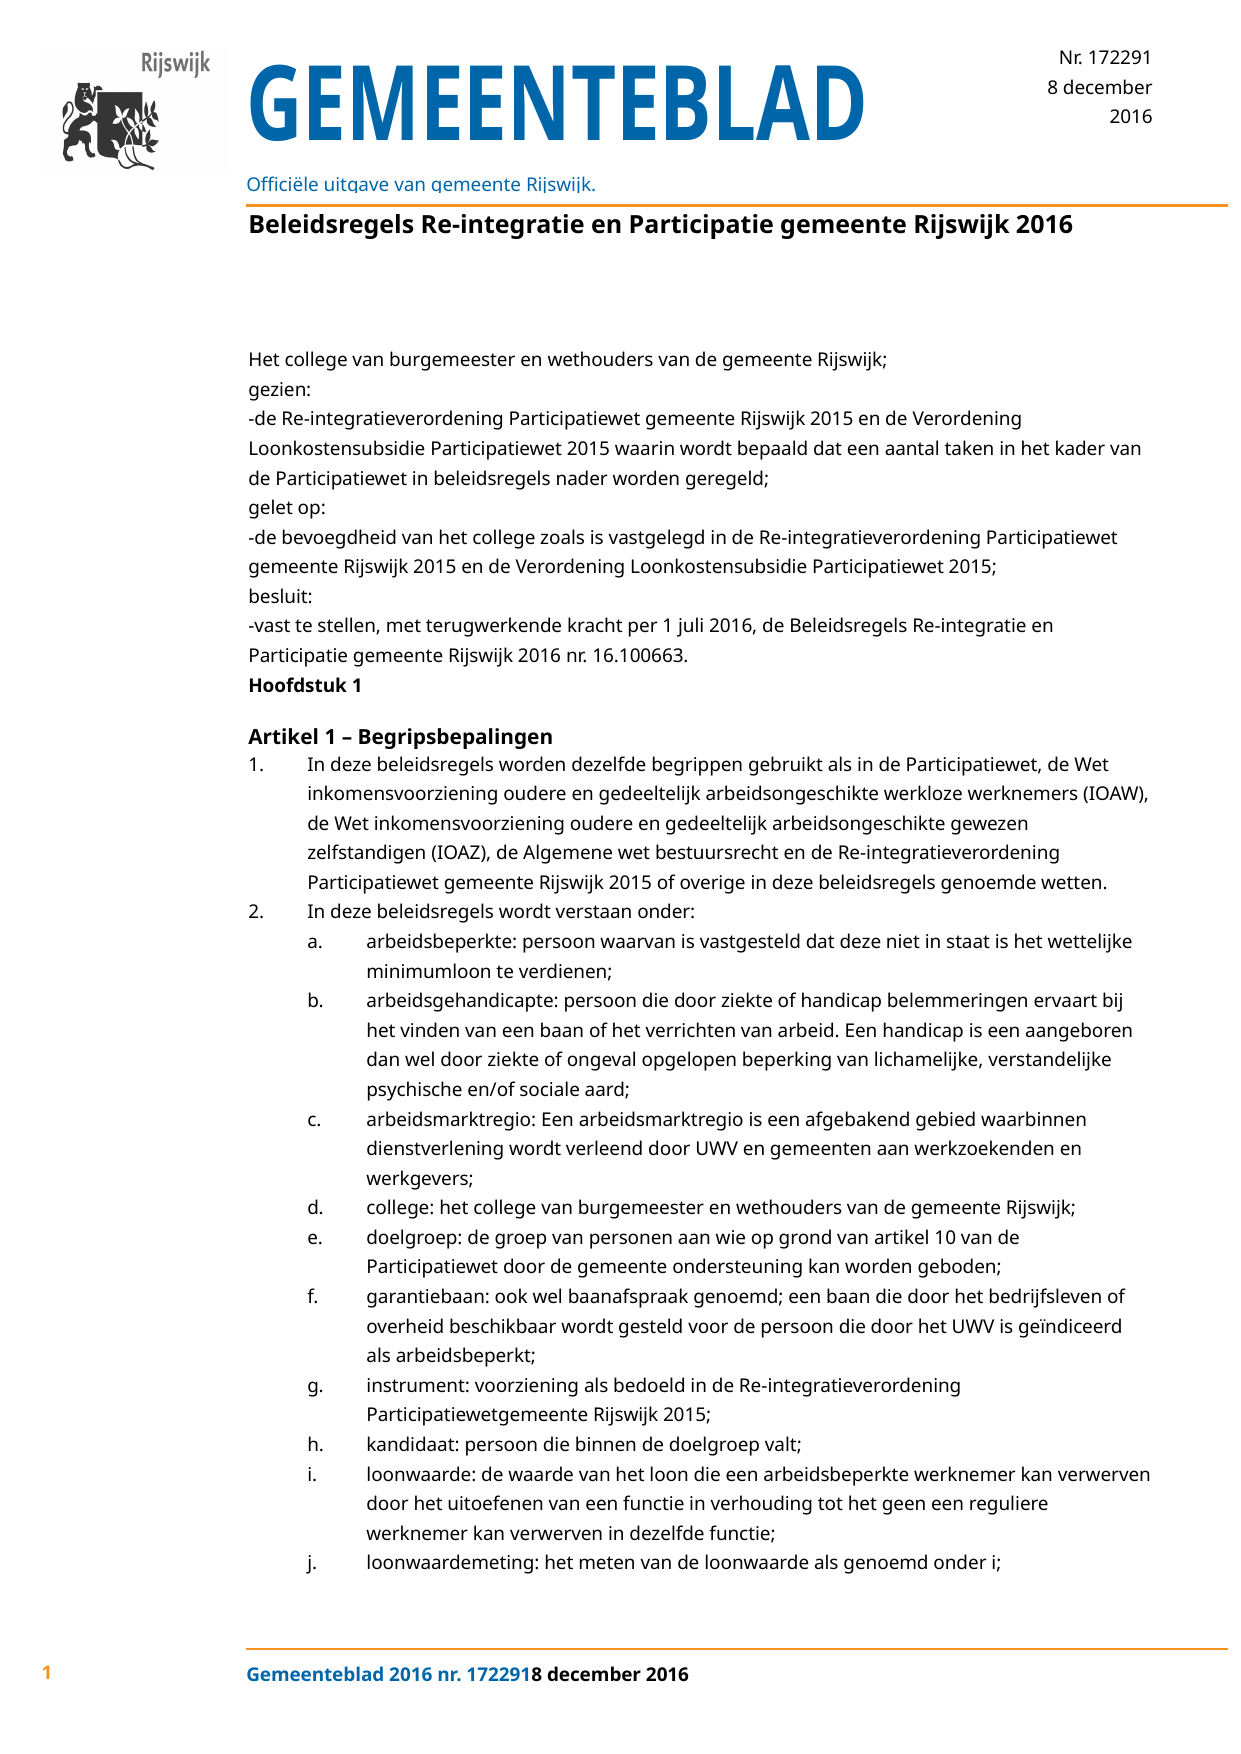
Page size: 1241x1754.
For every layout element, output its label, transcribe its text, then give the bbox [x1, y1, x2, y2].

list loonwaardemeting: het meten van de loonwaarde als genoemd onder i; [307, 1549, 1152, 1575]
list loonwaarde: de waarde van het loon die een arbeidsbeperkte werknemer kan verwerven door het uitoefenen van een functie in verhouding tot het geen een reguliere werknemer kan verwerven in dezelfde functie; [307, 1461, 1152, 1546]
list garantiebaan: ook wel baanafspraak genoemd; een baan die door het bedrijfsleven of overheid beschikbaar wordt gesteld voor de persoon die door het UWV is geïndiceerd als arbeidsbeperkt; [307, 1283, 1152, 1368]
text besluit: [248, 583, 1152, 609]
list In deze beleidsregels wordt verstaan onder: [248, 899, 1152, 924]
list arbeidsmarktregio: Een arbeidsmarktregio is een afgebakend gebied waarbinnen dienstverlening wordt verleend door UWV en gemeenten aan werkzoekenden en werkgevers; [307, 1106, 1152, 1191]
list college: het college van burgemeester en wethouders van de gemeente Rijswijk; [307, 1194, 1152, 1220]
list instrument: voorziening als bedoeld in de Re-integratieverordening Participatiewetgemeente Rijswijk 2015; [307, 1372, 1152, 1427]
text gelet op: [248, 494, 1152, 520]
list arbeidsgehandicapte: persoon die door ziekte of handicap belemmeringen ervaart bij het vinden van een baan of het verrichten van arbeid. Een handicap is een aangeboren dan wel door ziekte of ongeval opgelopen beperking van lichamelijke, verstandelijke psychische en/of sociale aard; [307, 987, 1152, 1102]
list doelgroep: de groep van personen aan wie op grond van artikel 10 van de Participatiewet door de gemeente ondersteuning kan worden geboden; [307, 1224, 1152, 1279]
text -de Re-integratieverordening Participatiewet gemeente Rijswijk 2015 en de Verordening Loonkostensubsidie Participatiewet 2015 waarin wordt bepaald dat een aantal taken in het kader van de Participatiewet in beleidsregels nader worden geregeld; [248, 406, 1152, 491]
list kandidaat: persoon die binnen de doelgroep valt; [307, 1431, 1152, 1457]
text Hoofdstuk 1 [248, 672, 1152, 698]
list In deze beleidsregels worden dezelfde begrippen gebruikt als in de Participatiewet, de Wet inkomensvoorziening oudere en gedeeltelijk arbeidsongeschikte werkloze werknemers (IOAW), de Wet inkomensvoorziening oudere en gedeeltelijk arbeidsongeschikte gewezen zelfstandigen (IOAZ), de Algemene wet bestuursrecht en de Re-integratieverordening Participatiewet gemeente Rijswijk 2015 of overige in deze beleidsregels genoemde wetten. [248, 751, 1152, 895]
text gezien: [248, 376, 1152, 402]
picture [41, 47, 231, 172]
text -vast te stellen, met terugwerkende kracht per 1 juli 2016, de Beleidsregels Re-integratie en Participatie gemeente Rijswijk 2016 nr. 16.100663. [248, 613, 1152, 668]
text Het college van burgemeester en wethouders van de gemeente Rijswijk; [248, 346, 1152, 372]
text -de bevoegdheid van het college zoals is vastgelegd in de Re-integratieverordening Participatiewet gemeente Rijswijk 2015 en de Verordening Loonkostensubsidie Participatiewet 2015; [248, 524, 1152, 579]
text Artikel 1 – Begripsbepalingen [248, 722, 1152, 751]
text Beleidsregels Re-integratie en Participatie gemeente Rijswijk 2016 [248, 207, 1152, 241]
list arbeidsbeperkte: persoon waarvan is vastgesteld dat deze niet in staat is het wettelijke minimumloon te verdienen; [307, 928, 1152, 983]
